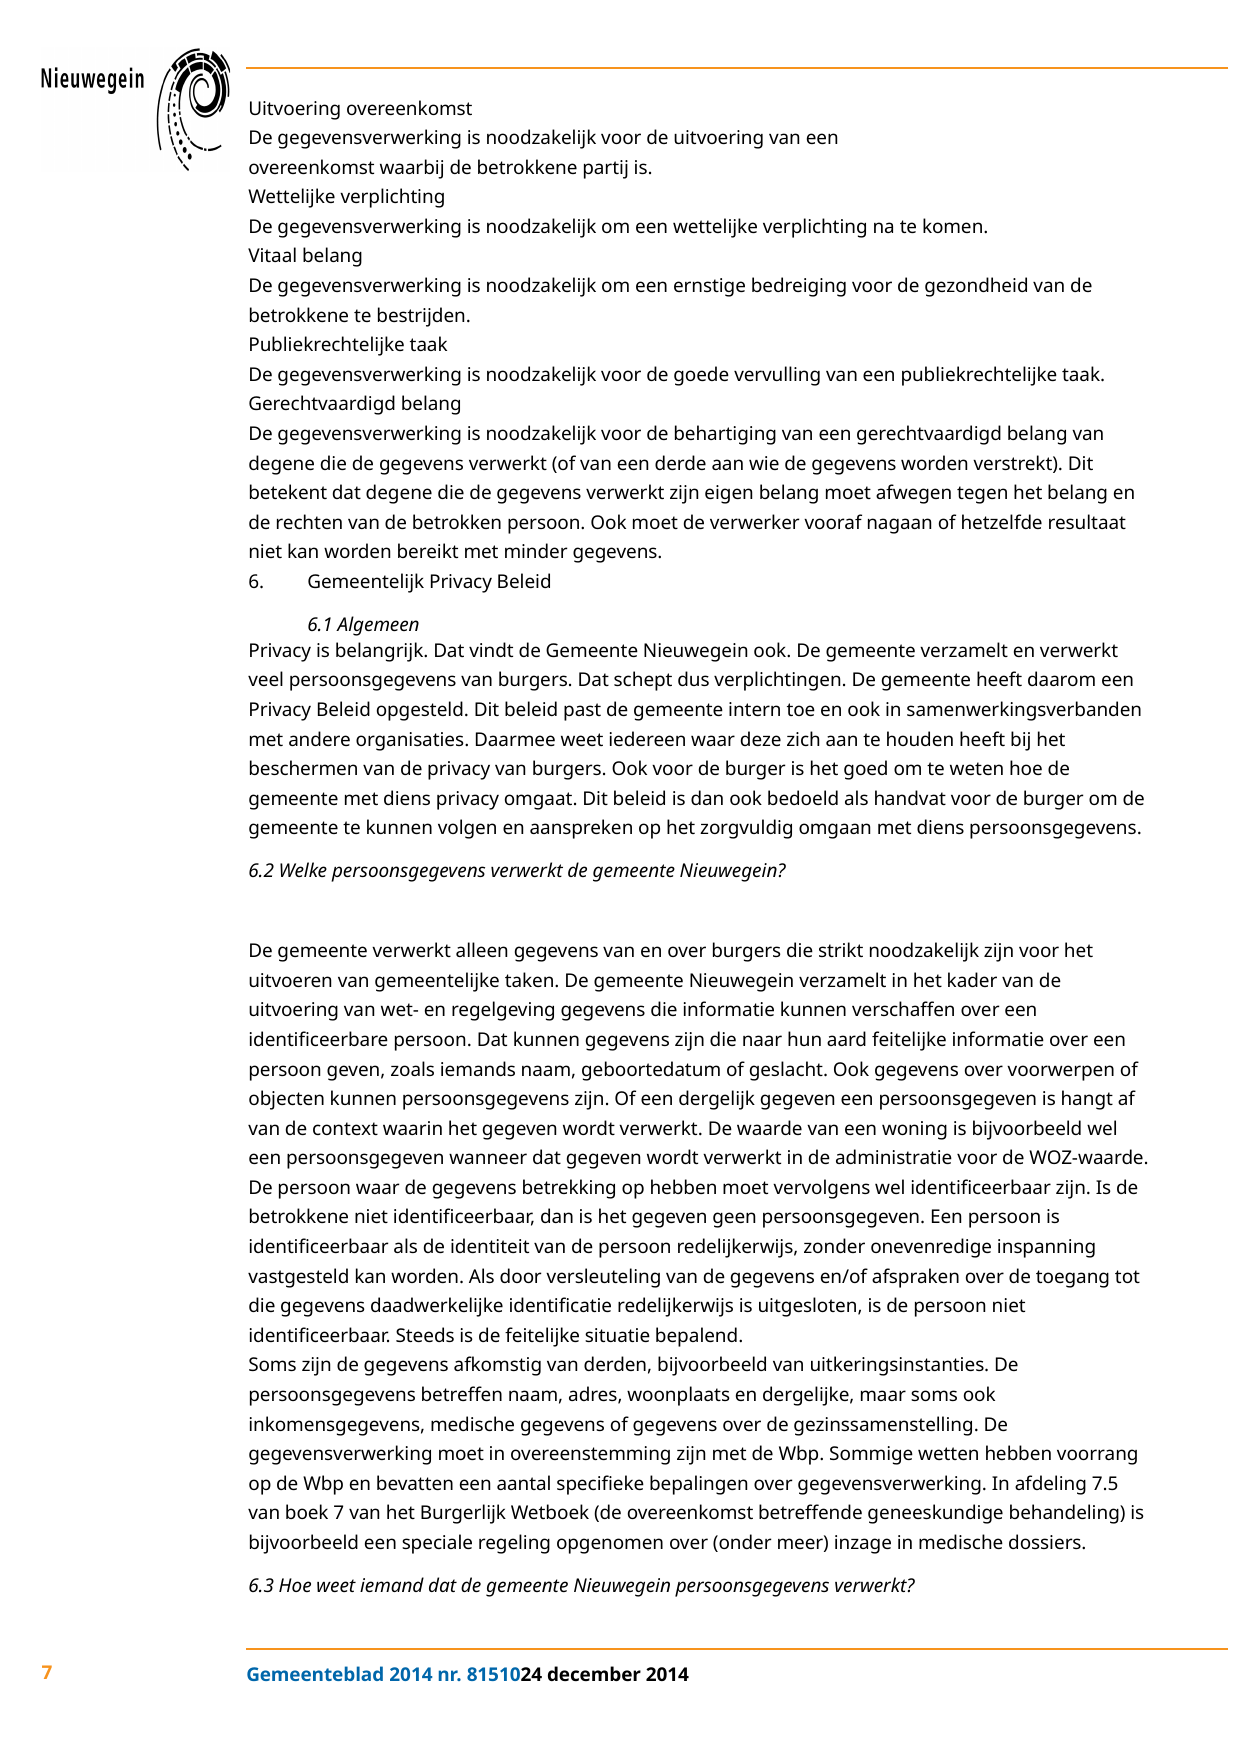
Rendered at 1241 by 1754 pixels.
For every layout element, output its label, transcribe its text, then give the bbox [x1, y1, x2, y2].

text Uitvoering overeenkomst [248, 95, 1152, 121]
text Wettelijke verplichting [248, 183, 1152, 209]
text De gegevensverwerking is noodzakelijk voor de behartiging van een gerechtvaardigd belang van degene die de gegevens verwerkt (of van een derde aan wie de gegevens worden verstrekt). Dit betekent dat degene die de gegevens verwerkt zijn eigen belang moet afwegen tegen het belang en de rechten van de betrokken persoon. Ook moet de verwerker vooraf nagaan of hetzelfde resultaat niet kan worden bereikt met minder gegevens. [248, 420, 1152, 564]
text 6.3 Hoe weet iemand dat de gemeente Nieuwegein persoonsgegevens verwerkt? [248, 1572, 1152, 1598]
text Vitaal belang [248, 243, 1152, 268]
text overeenkomst waarbij de betrokkene partij is. [248, 154, 1152, 180]
list Gemeentelijk Privacy Beleid [248, 568, 1152, 594]
text Publiekrechtelijke taak [248, 331, 1152, 357]
text De gegevensverwerking is noodzakelijk om een ernstige bedreiging voor de gezondheid van de betrokkene te bestrijden. [248, 272, 1152, 328]
text Privacy is belangrijk. Dat vindt de Gemeente Nieuwegein ook. De gemeente verzamelt en verwerkt veel persoonsgegevens van burgers. Dat schept dus verplichtingen. De gemeente heeft daarom een Privacy Beleid opgesteld. Dit beleid past de gemeente intern toe en ook in samenwerkingsverbanden met andere organisaties. Daarmee weet iedereen waar deze zich aan te houden heeft bij het beschermen van de privacy van burgers. Ook voor de burger is het goed om te weten hoe de gemeente met diens privacy omgaat. Dit beleid is dan ook bedoeld als handvat voor de burger om de gemeente te kunnen volgen en aanspreken op het zorgvuldig omgaan met diens persoonsgegevens. [248, 637, 1152, 840]
list 6.1 Algemeen [248, 611, 1152, 637]
text Soms zijn de gegevens afkomstig van derden, bijvoorbeeld van uitkeringsinstanties. De persoonsgegevens betreffen naam, adres, woonplaats en dergelijke, maar soms ook inkomensgegevens, medische gegevens of gegevens over de gezinssamenstelling. De gegevensverwerking moet in overeenstemming zijn met de Wbp. Sommige wetten hebben voorrang op de Wbp en bevatten een aantal specifieke bepalingen over gegevensverwerking. In afdeling 7.5 van boek 7 van het Burgerlijk Wetboek (de overeenkomst betreffende geneeskundige behandeling) is bijvoorbeeld een speciale regeling opgenomen over (onder meer) inzage in medische dossiers. [248, 1352, 1152, 1555]
text De gegevensverwerking is noodzakelijk voor de uitvoering van een [248, 124, 1152, 150]
text 6.2 Welke persoonsgegevens verwerkt de gemeente Nieuwegein? [248, 858, 1152, 883]
picture [41, 47, 231, 172]
text De gegevensverwerking is noodzakelijk om een wettelijke verplichting na te komen. [248, 213, 1152, 239]
text De gegevensverwerking is noodzakelijk voor de goede vervulling van een publiekrechtelijke taak. [248, 361, 1152, 387]
text Gerechtvaardigd belang [248, 391, 1152, 416]
text De gemeente verwerkt alleen gegevens van en over burgers die strikt noodzakelijk zijn voor het uitvoeren van gemeentelijke taken. De gemeente Nieuwegein verzamelt in het kader van de uitvoering van wet- en regelgeving gegevens die informatie kunnen verschaffen over een identificeerbare persoon. Dat kunnen gegevens zijn die naar hun aard feitelijke informatie over een persoon geven, zoals iemands naam, geboortedatum of geslacht. Ook gegevens over voorwerpen of objecten kunnen persoonsgegevens zijn. Of een dergelijk gegeven een persoonsgegeven is hangt af van de context waarin het gegeven wordt verwerkt. De waarde van een woning is bijvoorbeeld wel een persoonsgegeven wanneer dat gegeven wordt verwerkt in de administratie voor de WOZ-waarde. De persoon waar de gegevens betrekking op hebben moet vervolgens wel identificeerbaar zijn. Is de betrokkene niet identificeerbaar, dan is het gegeven geen persoonsgegeven. Een persoon is identificeerbaar als de identiteit van de persoon redelijkerwijs, zonder onevenredige inspanning vastgesteld kan worden. Als door versleuteling van de gegevens en/of afspraken over de toegang tot die gegevens daadwerkelijke identificatie redelijkerwijs is uitgesloten, is de persoon niet identificeerbaar. Steeds is de feitelijke situatie bepalend. [248, 937, 1152, 1348]
